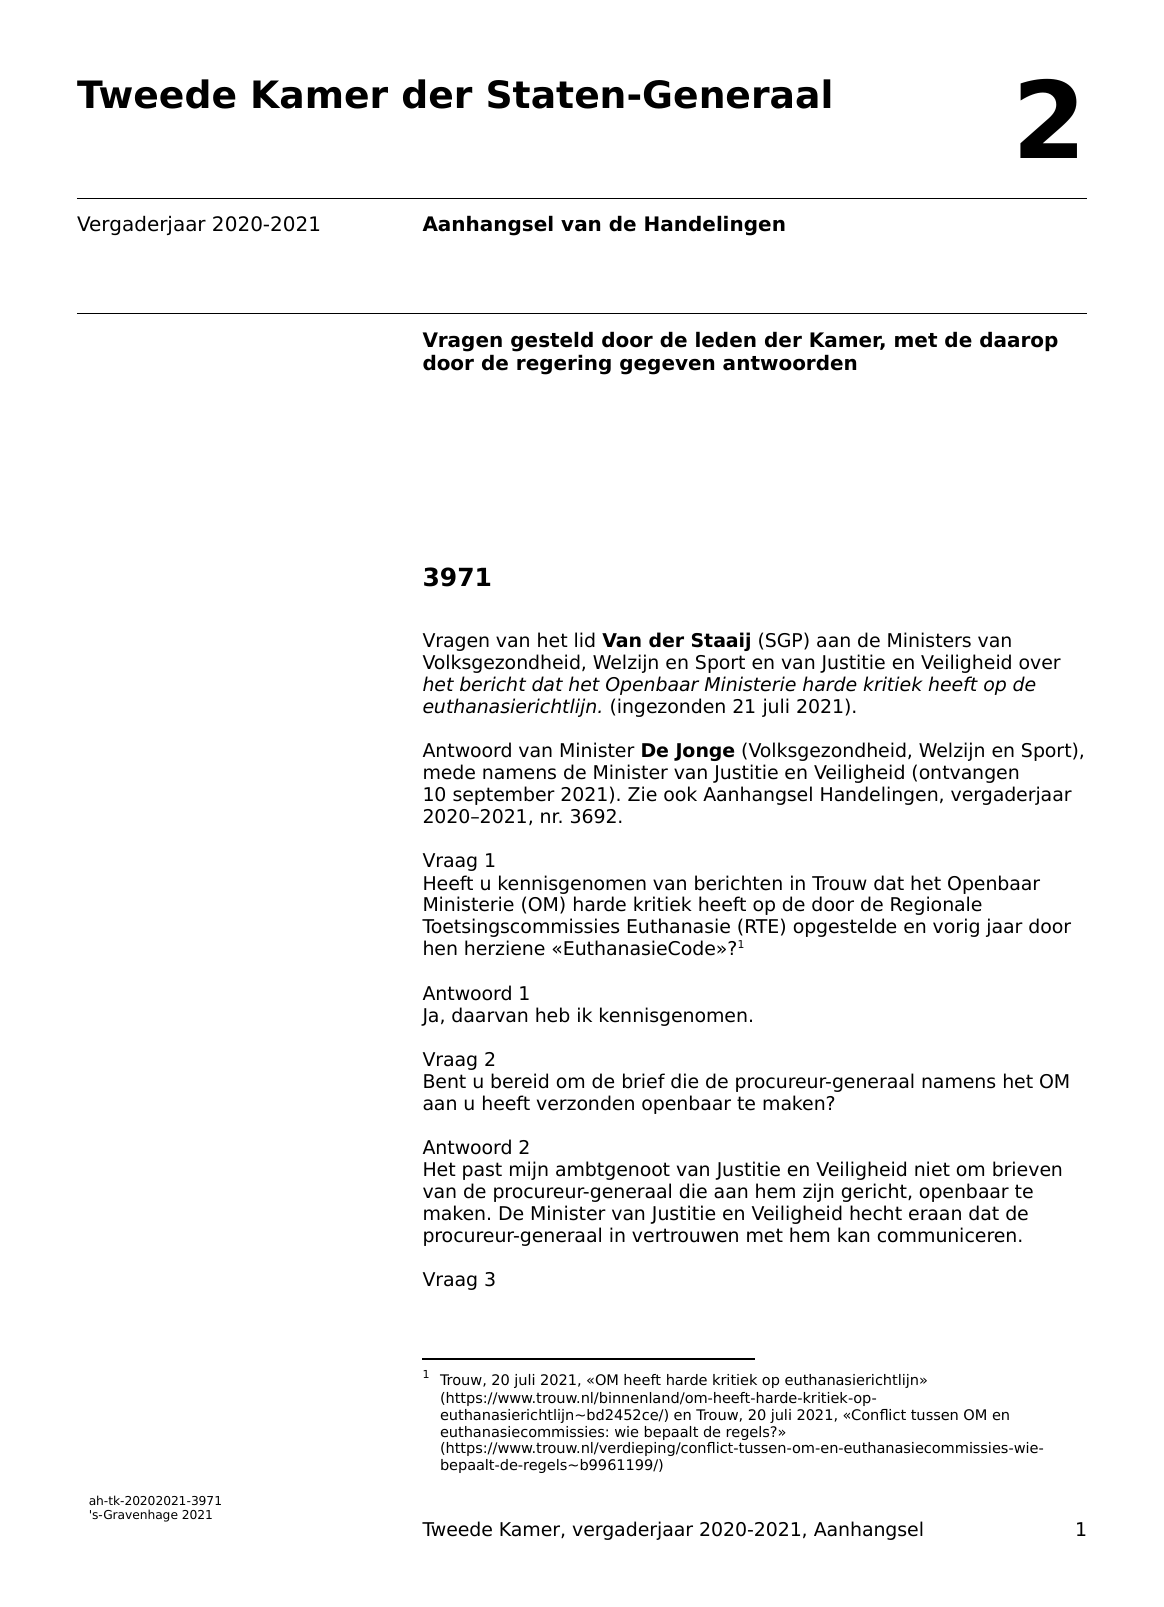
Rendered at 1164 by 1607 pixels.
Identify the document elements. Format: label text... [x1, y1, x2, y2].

text Heeft u kennisgenomen van berichten in Trouw dat het Openbaar Ministerie (OM) harde kritiek heeft op de door de Regionale Toetsingscommissies Euthanasie (RTE) opgestelde en vorig jaar door hen herziene «EuthanasieCode»? [422, 872, 1087, 960]
text Antwoord 2 [422, 1137, 1087, 1159]
table_cell [77, 314, 422, 375]
text Vraag 3 [422, 1269, 1087, 1291]
text 's-Gravenhage 2021 [88, 1508, 323, 1522]
table_cell Aanhangsel van de Handelingen [422, 199, 1087, 313]
table_cell Vragen gesteld door de leden der Kamer, met de daarop door de regering gegeven antwoorden [422, 314, 1087, 375]
text Vragen van het lid Van der Staaij (SGP) aan de Ministers van Volksgezondheid, Welzijn en Sport en van Justitie en Veiligheid over het bericht dat het Openbaar Ministerie harde kritiek heeft op de euthanasierichtlijn. (ingezonden 21 juli 2021). [422, 630, 1087, 718]
text Vraag 2 [422, 1049, 1087, 1071]
text ah-tk-20202021-3971 [88, 1494, 323, 1508]
text Bent u bereid om de brief die de procureur-generaal namens het OM aan u heeft verzonden openbaar te maken? [422, 1071, 1087, 1114]
table_cell Vergaderjaar 2020-2021 [77, 199, 422, 313]
text Het past mijn ambtgenoot van Justitie en Veiligheid niet om brieven van de procureur-generaal die aan hem zijn gericht, openbaar te maken. De Minister van Justitie en Veiligheid hecht eraan dat de procureur-generaal in vertrouwen met hem kan communiceren. [422, 1159, 1087, 1247]
text Ja, daarvan heb ik kennisgenomen. [422, 1004, 1087, 1026]
text 3971 [422, 563, 1087, 592]
text Antwoord van Minister De Jonge (Volksgezondheid, Welzijn en Sport), mede namens de Minister van Justitie en Veiligheid (ontvangen 10 september 2021). Zie ook Aanhangsel Handelingen, vergaderjaar 2020–2021, nr. 3692. [422, 740, 1087, 828]
table_header 2 [886, 59, 1087, 198]
table_header Tweede Kamer der Staten-Generaal [77, 59, 886, 198]
text Vraag 1 [422, 850, 1087, 872]
text Antwoord 1 [422, 982, 1087, 1004]
text Trouw, 20 juli 2021, «OM heeft harde kritiek op euthanasierichtlijn» (https://www.trouw.nl/binnenland/om-heeft-harde-kritiek-op-euthanasierichtlijn~bd2452ce/) en Trouw, 20 juli 2021, «Conflict tussen OM en euthanasiecommissies: wie bepaalt de regels?» (https://www.trouw.nl/verdieping/conflict-tussen-om-en-euthanasiecommissies-wie-bepaalt-de-regels~b9961199/) [422, 1368, 1087, 1474]
